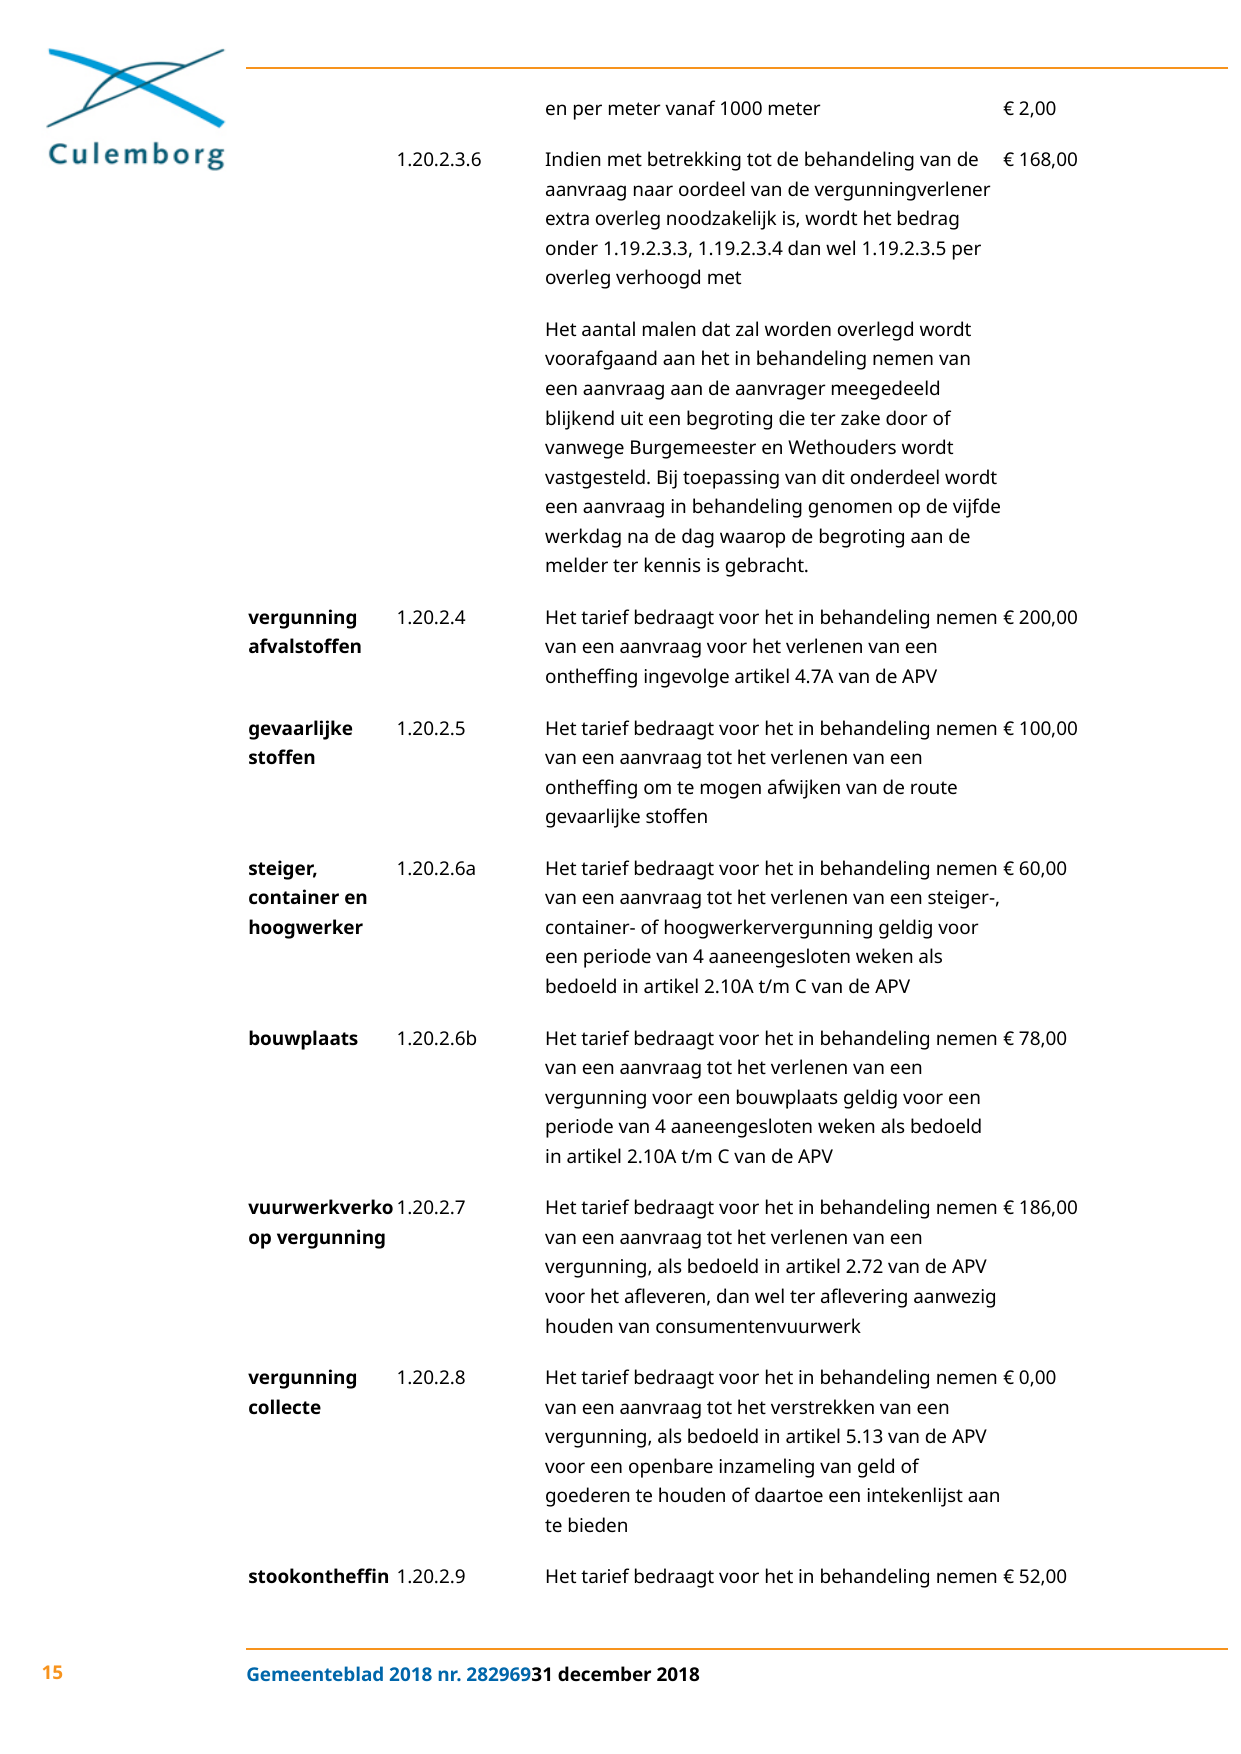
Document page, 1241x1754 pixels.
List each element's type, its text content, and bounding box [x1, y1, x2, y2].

table_cell vuurwerkverkoop vergunning [248, 1195, 396, 1339]
table_cell [1003, 1538, 1152, 1564]
table_cell [545, 999, 1003, 1025]
table_cell [396, 689, 545, 715]
table_cell [248, 290, 396, 316]
table_cell [396, 829, 545, 855]
table_cell € 78,00 [1003, 1025, 1152, 1169]
table_cell [248, 829, 396, 855]
table_cell [1003, 579, 1152, 604]
table_cell [545, 121, 1003, 146]
table_cell bouwplaats [248, 1025, 396, 1169]
table_cell 1.20.2.6a [396, 855, 545, 999]
table_cell 1.20.2.5 [396, 715, 545, 829]
table_cell 1.20.2.7 [396, 1195, 545, 1339]
table_cell [248, 999, 396, 1025]
table_cell [1003, 1339, 1152, 1364]
table_cell [396, 316, 545, 578]
table_cell [545, 1169, 1003, 1194]
table_cell [248, 95, 396, 121]
table_cell [248, 1538, 396, 1564]
table_cell [545, 689, 1003, 715]
table_cell € 186,00 [1003, 1195, 1152, 1339]
table_cell [396, 121, 545, 146]
table_cell 1.20.2.6b [396, 1025, 545, 1169]
table_cell stookontheffin [248, 1564, 396, 1589]
table_cell [248, 316, 396, 578]
picture [41, 47, 231, 172]
table_cell [1003, 290, 1152, 316]
table_cell vergunning afvalstoffen [248, 604, 396, 689]
table_cell [248, 689, 396, 715]
table_cell gevaarlijke stoffen [248, 715, 396, 829]
table_cell en per meter vanaf 1000 meter [545, 95, 1003, 121]
table_cell [248, 1339, 396, 1364]
table_cell [1003, 1169, 1152, 1194]
table_cell 1.20.2.4 [396, 604, 545, 689]
table_cell Het tarief bedraagt voor het in behandeling nemen van een aanvraag tot het verlenen van een steiger-, container- of hoogwerkervergunning geldig voor een periode van 4 aaneengesloten weken als bedoeld in artikel 2.10A t/m C van de APV [545, 855, 1003, 999]
table_cell Indien met betrekking tot de behandeling van de aanvraag naar oordeel van de vergunningverlener extra overleg noodzakelijk is, wordt het bedrag onder 1.19.2.3.3, 1.19.2.3.4 dan wel 1.19.2.3.5 per overleg verhoogd met [545, 146, 1003, 290]
table_cell Het tarief bedraagt voor het in behandeling nemen van een aanvraag tot het verlenen van een vergunning voor een bouwplaats geldig voor een periode van 4 aaneengesloten weken als bedoeld in artikel 2.10A t/m C van de APV [545, 1025, 1003, 1169]
table_cell Het tarief bedraagt voor het in behandeling nemen van een aanvraag voor het verlenen van een ontheffing ingevolge artikel 4.7A van de APV [545, 604, 1003, 689]
table_cell € 52,00 [1003, 1564, 1152, 1589]
table_cell Het tarief bedraagt voor het in behandeling nemen van een aanvraag tot het verlenen van een vergunning, als bedoeld in artikel 2.72 van de APV voor het afleveren, dan wel ter aflevering aanwezig houden van consumentenvuurwerk [545, 1195, 1003, 1339]
table_cell [396, 290, 545, 316]
table_cell Het tarief bedraagt voor het in behandeling nemen van een aanvraag tot het verlenen van een ontheffing om te mogen afwijken van de route gevaarlijke stoffen [545, 715, 1003, 829]
table_cell [248, 1169, 396, 1194]
table_cell [545, 1339, 1003, 1364]
table_cell 1.20.2.9 [396, 1564, 545, 1589]
table_cell [396, 1169, 545, 1194]
table_cell [1003, 316, 1152, 578]
table_cell [396, 579, 545, 604]
table_cell € 60,00 [1003, 855, 1152, 999]
table_cell [248, 121, 396, 146]
table_cell [545, 829, 1003, 855]
table_cell € 200,00 [1003, 604, 1152, 689]
table_cell [1003, 121, 1152, 146]
table_cell [396, 95, 545, 121]
table_cell [248, 579, 396, 604]
table_cell [1003, 689, 1152, 715]
table_cell [248, 146, 396, 290]
table_cell Het tarief bedraagt voor het in behandeling nemen [545, 1564, 1003, 1589]
table_cell € 100,00 [1003, 715, 1152, 829]
table_cell [396, 1538, 545, 1564]
table_cell € 168,00 [1003, 146, 1152, 290]
table_cell [396, 1339, 545, 1364]
table_cell Het tarief bedraagt voor het in behandeling nemen van een aanvraag tot het verstrekken van een vergunning, als bedoeld in artikel 5.13 van de APV voor een openbare inzameling van geld of goederen te houden of daartoe een intekenlijst aan te bieden [545, 1364, 1003, 1538]
table_cell 1.20.2.3.6 [396, 146, 545, 290]
table_cell [545, 1538, 1003, 1564]
table_cell [545, 290, 1003, 316]
table_cell [1003, 829, 1152, 855]
table_cell € 0,00 [1003, 1364, 1152, 1538]
table_cell vergunning collecte [248, 1364, 396, 1538]
table_cell steiger, container en hoogwerker [248, 855, 396, 999]
table_cell 1.20.2.8 [396, 1364, 545, 1538]
table_cell [545, 579, 1003, 604]
table_cell [396, 999, 545, 1025]
table_cell [1003, 999, 1152, 1025]
table_cell € 2,00 [1003, 95, 1152, 121]
table_cell Het aantal malen dat zal worden overlegd wordt voorafgaand aan het in behandeling nemen van een aanvraag aan de aanvrager meegedeeld blijkend uit een begroting die ter zake door of vanwege Burgemeester en Wethouders wordt vastgesteld. Bij toepassing van dit onderdeel wordt een aanvraag in behandeling genomen op de vijfde werkdag na de dag waarop de begroting aan de melder ter kennis is gebracht. [545, 316, 1003, 578]
